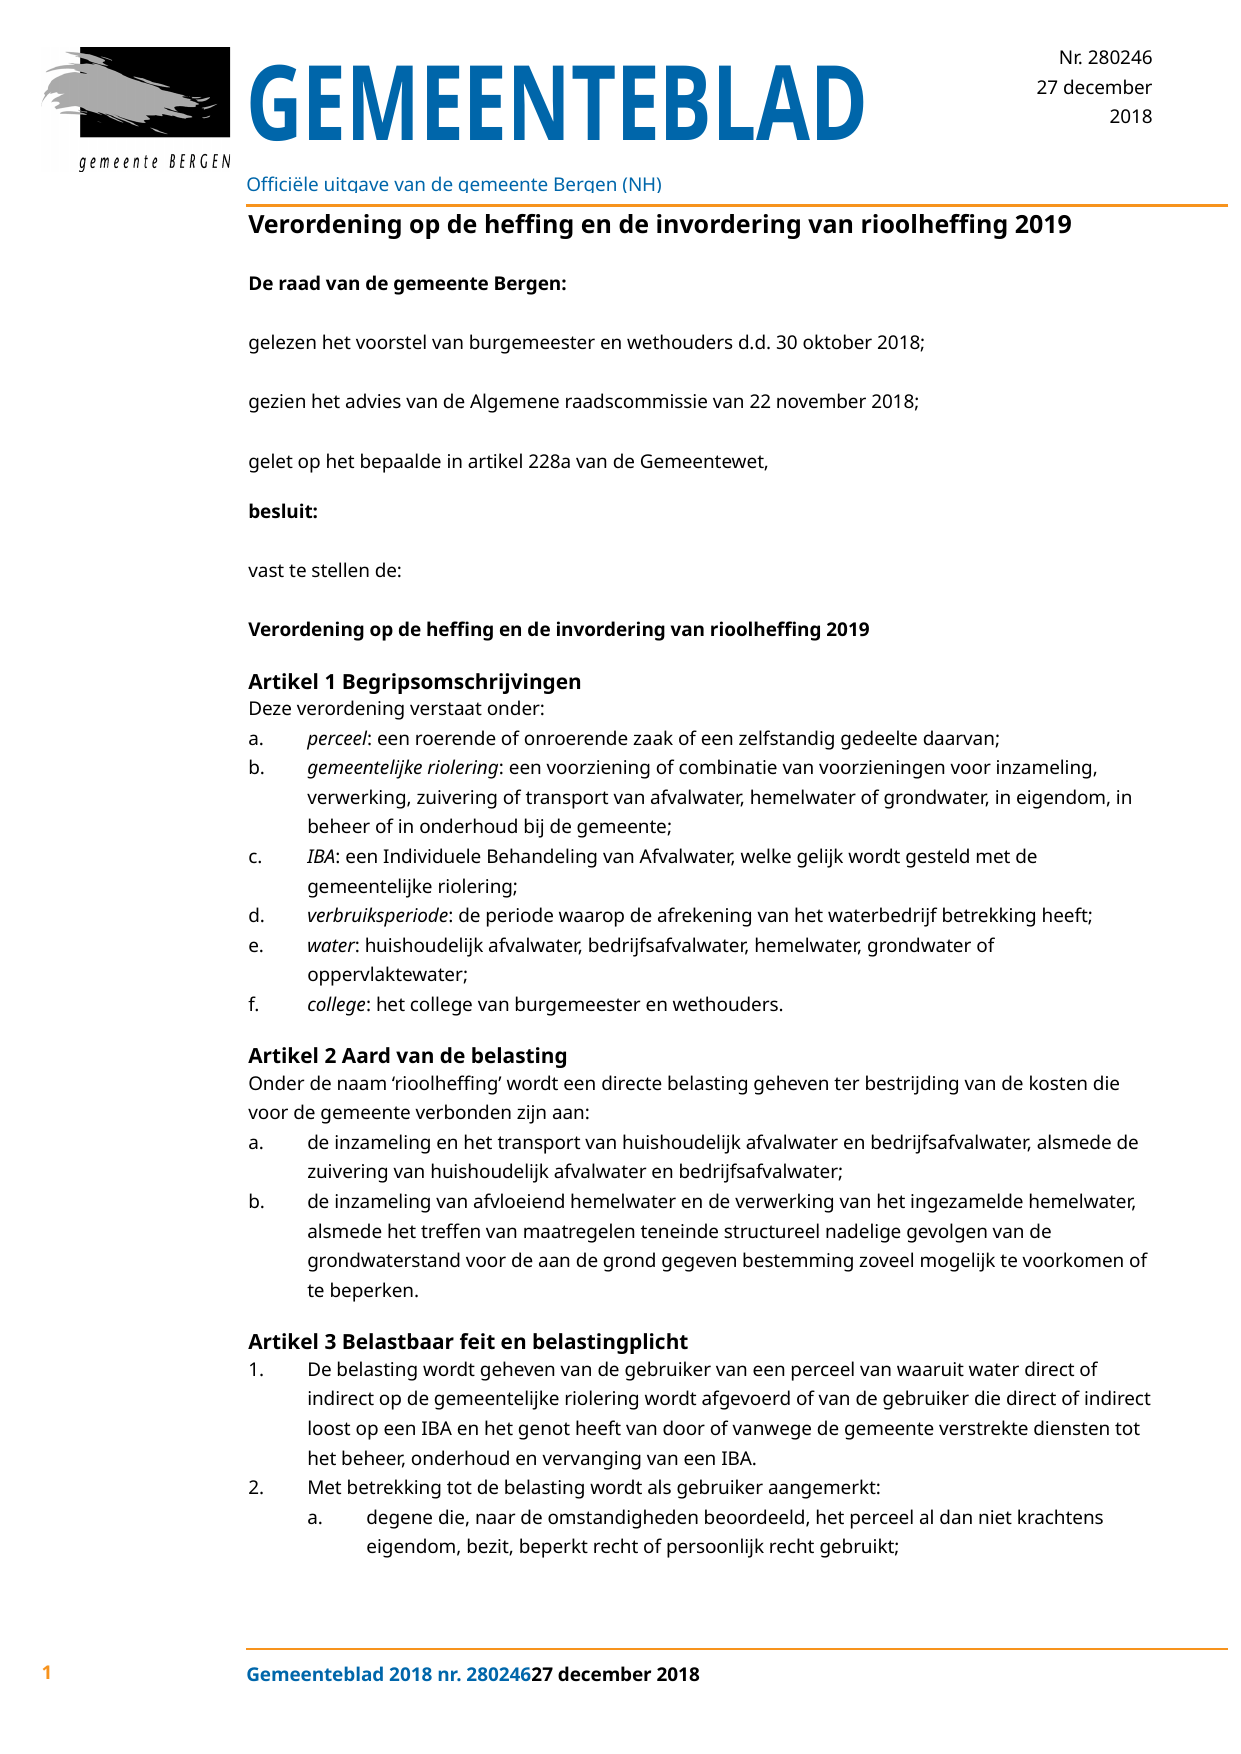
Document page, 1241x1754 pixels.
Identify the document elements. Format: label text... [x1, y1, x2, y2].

text Artikel 3 Belastbaar feit en belastingplicht [248, 1327, 1152, 1356]
text gelet op het bepaalde in artikel 228a van de Gemeentewet, [248, 448, 1152, 473]
list college: het college van burgemeester en wethouders. [248, 991, 1152, 1017]
text Verordening op de heffing en de invordering van rioolheffing 2019 [248, 207, 1152, 241]
text vast te stellen de: [248, 557, 1152, 583]
text Deze verordening verstaat onder: [248, 695, 1152, 721]
text gelezen het voorstel van burgemeester en wethouders d.d. 30 oktober 2018; [248, 329, 1152, 355]
list perceel: een roerende of onroerende zaak of een zelfstandig gedeelte daarvan; [248, 725, 1152, 751]
list water: huishoudelijk afvalwater, bedrijfsafvalwater, hemelwater, grondwater of oppervlaktewater; [248, 932, 1152, 987]
list degene die, naar de omstandigheden beoordeeld, het perceel al dan niet krachtens eigendom, bezit, beperkt recht of persoonlijk recht gebruikt; [307, 1504, 1152, 1559]
text gezien het advies van de Algemene raadscommissie van 22 november 2018; [248, 389, 1152, 414]
text Artikel 1 Begripsomschrijvingen [248, 667, 1152, 695]
list Met betrekking tot de belasting wordt als gebruiker aangemerkt: [248, 1474, 1152, 1500]
list De belasting wordt geheven van de gebruiker van een perceel van waaruit water direct of indirect op de gemeentelijke riolering wordt afgevoerd of van de gebruiker die direct of indirect loost op een IBA en het genot heeft van door of vanwege de gemeente verstrekte diensten tot het beheer, onderhoud en vervanging van een IBA. [248, 1356, 1152, 1470]
text De raad van de gemeente Bergen: [248, 270, 1152, 296]
text Onder de naam ‘rioolheffing’ wordt een directe belasting geheven ter bestrijding van de kosten die voor de gemeente verbonden zijn aan: [248, 1070, 1152, 1125]
text Verordening op de heffing en de invordering van rioolheffing 2019 [248, 616, 1152, 642]
text besluit: [248, 498, 1152, 524]
list de inzameling en het transport van huishoudelijk afvalwater en bedrijfsafvalwater, alsmede de zuivering van huishoudelijk afvalwater en bedrijfsafvalwater; [248, 1129, 1152, 1184]
text Artikel 2 Aard van de belasting [248, 1042, 1152, 1070]
list IBA: een Individuele Behandeling van Afvalwater, welke gelijk wordt gesteld met de gemeentelijke riolering; [248, 843, 1152, 898]
list gemeentelijke riolering: een voorziening of combinatie van voorzieningen voor inzameling, verwerking, zuivering of transport van afvalwater, hemelwater of grondwater, in eigendom, in beheer of in onderhoud bij de gemeente; [248, 754, 1152, 839]
list de inzameling van afvloeiend hemelwater en de verwerking van het ingezamelde hemelwater, alsmede het treffen van maatregelen teneinde structureel nadelige gevolgen van de grondwaterstand voor de aan de grond gegeven bestemming zoveel mogelijk te voorkomen of te beperken. [248, 1188, 1152, 1303]
list verbruiksperiode: de periode waarop de afrekening van het waterbedrijf betrekking heeft; [248, 902, 1152, 928]
picture [41, 47, 231, 172]
